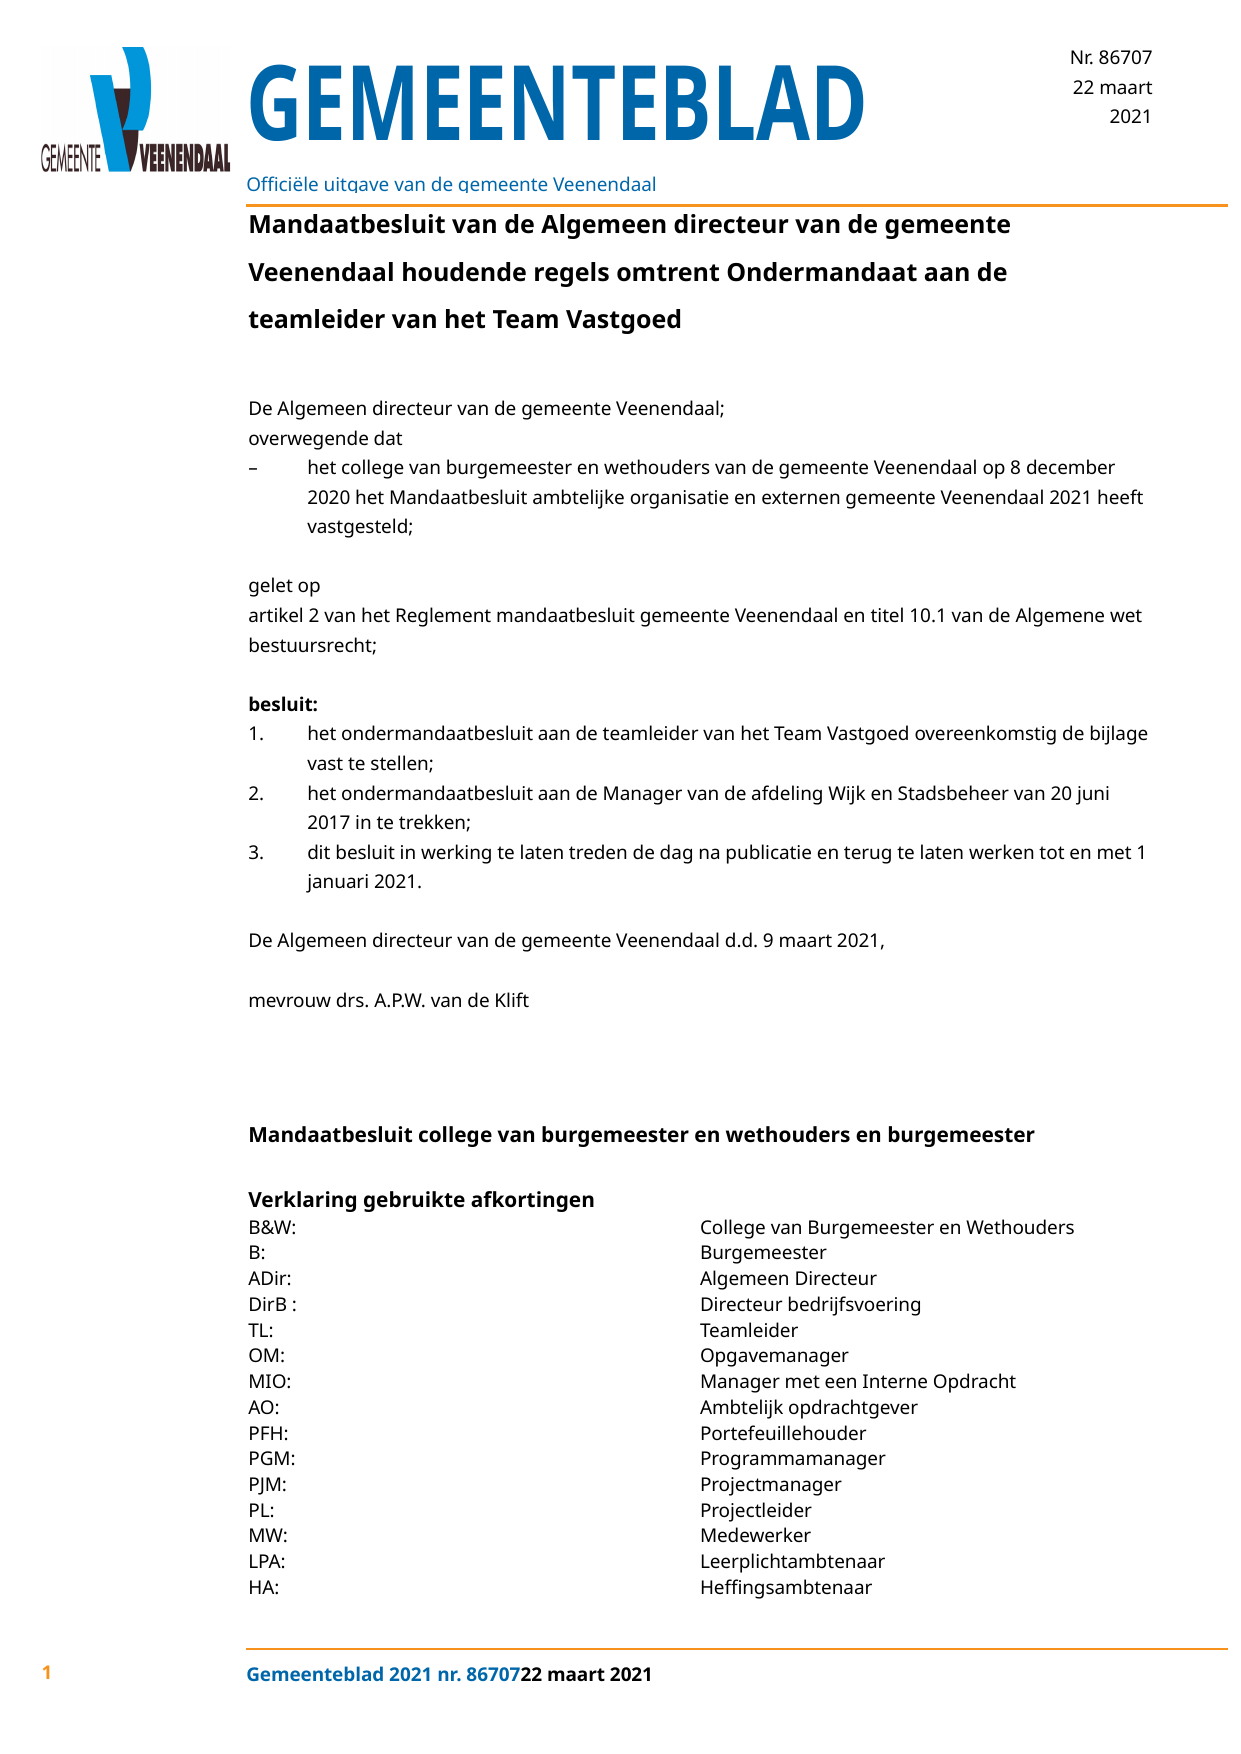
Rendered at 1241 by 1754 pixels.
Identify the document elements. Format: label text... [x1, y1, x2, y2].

table_cell Programmamanager [700, 1445, 1152, 1471]
text gelet op [248, 573, 1152, 598]
table_cell DirB : [248, 1291, 700, 1317]
text Verklaring gebruikte afkortingen [248, 1185, 1152, 1214]
list het college van burgemeester en wethouders van de gemeente Veenendaal op 8 december 2020 het Mandaatbesluit ambtelijke organisatie en externen gemeente Veenendaal 2021 heeft vastgesteld; [248, 454, 1152, 539]
table_cell OM: [248, 1343, 700, 1368]
table_cell PJM: [248, 1471, 700, 1497]
table_cell PFH: [248, 1420, 700, 1445]
table_cell Teamleider [700, 1317, 1152, 1342]
table_cell MW: [248, 1523, 700, 1548]
table_cell Algemeen Directeur [700, 1265, 1152, 1291]
table_cell PL: [248, 1497, 700, 1523]
table_header B&W: [248, 1214, 700, 1239]
text overwegende dat [248, 425, 1152, 450]
text besluit: [248, 691, 1152, 717]
text Mandaatbesluit college van burgemeester en wethouders en burgemeester [248, 1120, 1152, 1148]
table_cell Opgavemanager [700, 1343, 1152, 1368]
list het ondermandaatbesluit aan de Manager van de afdeling Wijk en Stadsbeheer van 20 juni 2017 in te trekken; [248, 780, 1152, 835]
table_cell MIO: [248, 1368, 700, 1394]
table_cell PGM: [248, 1445, 700, 1471]
table_cell Medewerker [700, 1523, 1152, 1548]
table_cell Heffingsambtenaar [700, 1574, 1152, 1600]
table_cell B: [248, 1240, 700, 1265]
text artikel 2 van het Reglement mandaatbesluit gemeente Veenendaal en titel 10.1 van de Algemene wet bestuursrecht; [248, 602, 1152, 657]
list dit besluit in werking te laten treden de dag na publicatie en terug te laten werken tot en met 1 januari 2021. [248, 839, 1152, 894]
table_cell AO: [248, 1394, 700, 1420]
table_cell TL: [248, 1317, 700, 1342]
table_cell Directeur bedrijfsvoering [700, 1291, 1152, 1317]
picture [123, 47, 231, 172]
table_cell LPA: [248, 1548, 700, 1574]
table_cell Projectleider [700, 1497, 1152, 1523]
list het ondermandaatbesluit aan de teamleider van het Team Vastgoed overeenkomstig de bijlage vast te stellen; [248, 721, 1152, 776]
table_cell Portefeuillehouder [700, 1420, 1152, 1445]
table_cell Burgemeester [700, 1240, 1152, 1265]
table_cell Manager met een Interne Opdracht [700, 1368, 1152, 1394]
text De Algemeen directeur van de gemeente Veenendaal d.d. 9 maart 2021, [248, 928, 1152, 953]
table_header College van Burgemeester en Wethouders [700, 1214, 1152, 1239]
table_cell Projectmanager [700, 1471, 1152, 1497]
text Mandaatbesluit van de Algemeen directeur van de gemeente Veenendaal houdende regels omtrent Ondermandaat aan de teamleider van het Team Vastgoed [248, 207, 1152, 336]
table_cell ADir: [248, 1265, 700, 1291]
table_cell Ambtelijk opdrachtgever [700, 1394, 1152, 1420]
table_cell Leerplichtambtenaar [700, 1548, 1152, 1574]
table_cell HA: [248, 1574, 700, 1600]
text mevrouw drs. A.P.W. van de Klift [248, 987, 1152, 1012]
text De Algemeen directeur van de gemeente Veenendaal; [248, 395, 1152, 421]
picture [41, 47, 130, 172]
